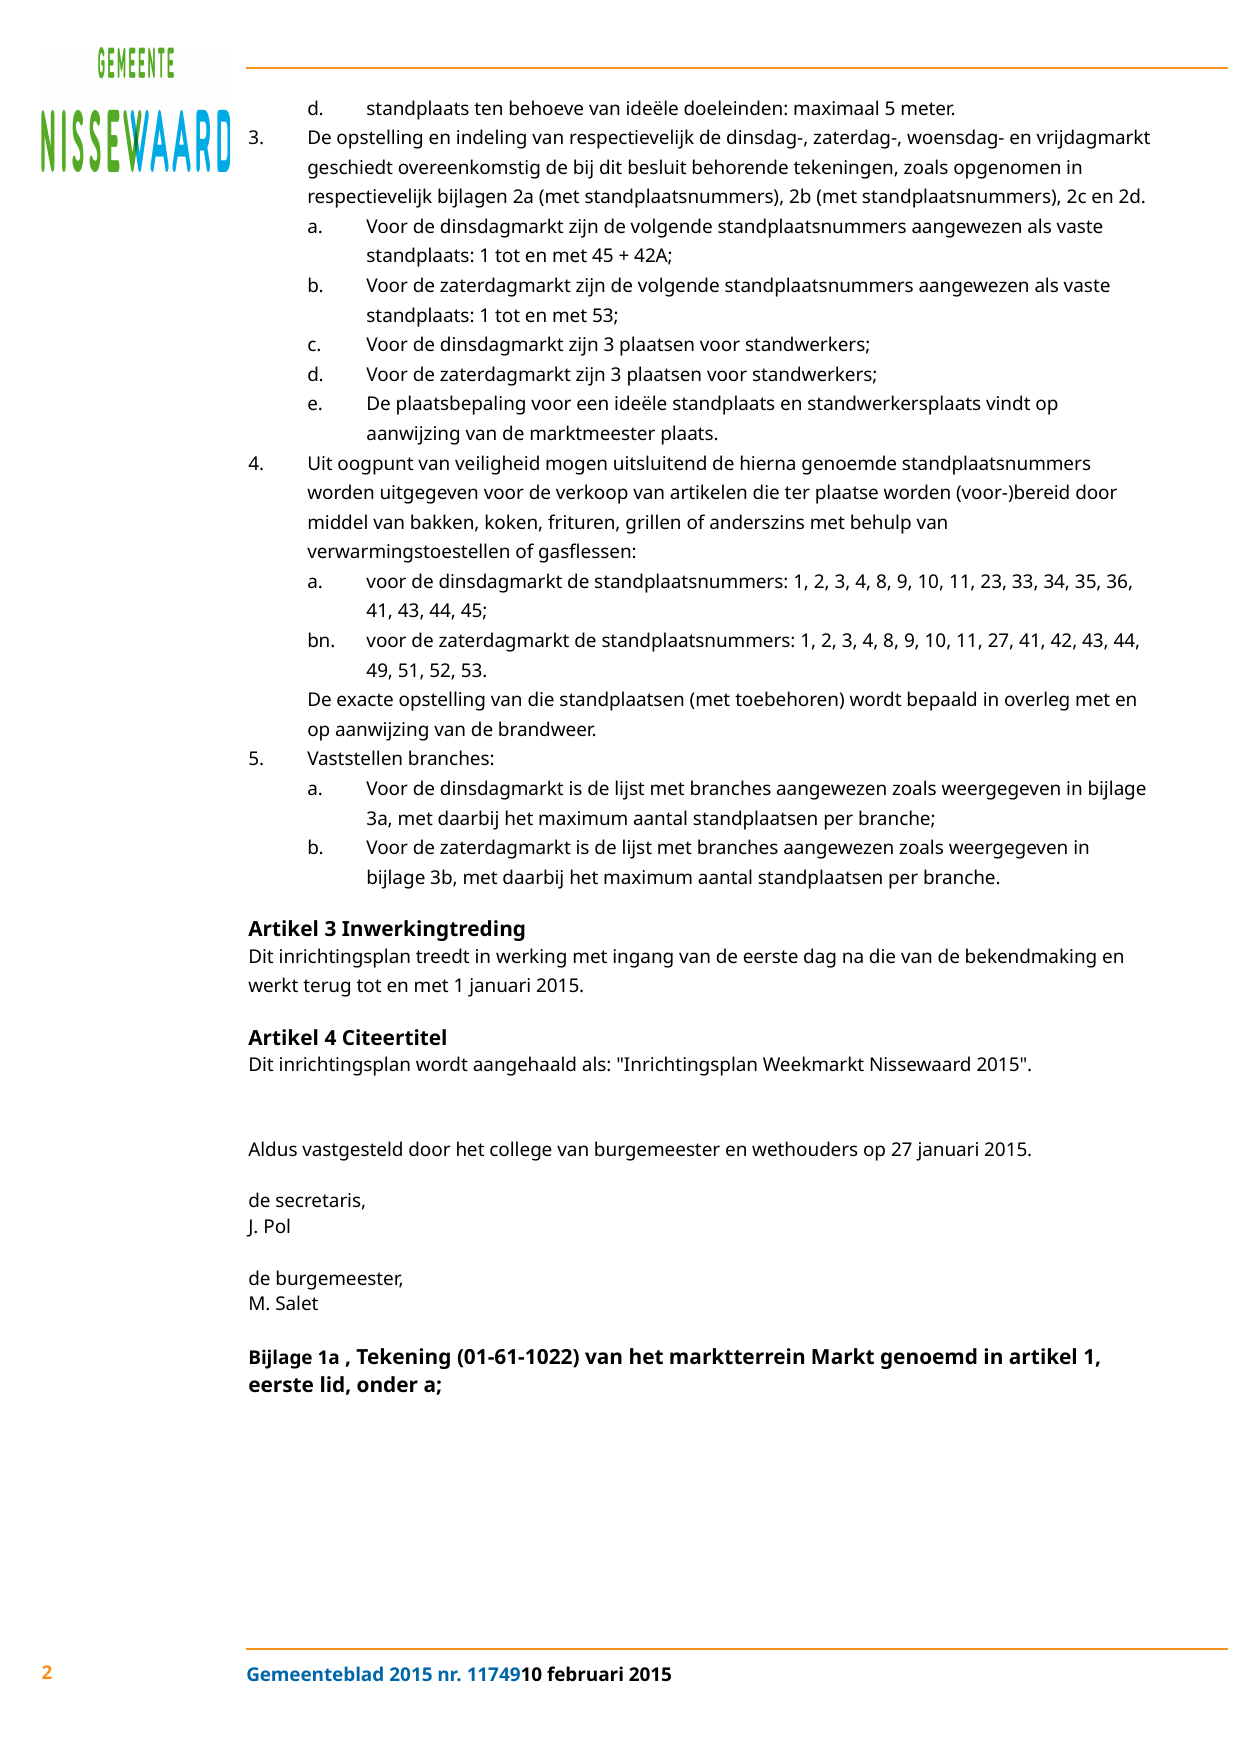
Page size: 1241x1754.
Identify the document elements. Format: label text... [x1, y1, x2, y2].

list Voor de dinsdagmarkt zijn de volgende standplaatsnummers aangewezen als vaste standplaats: 1 tot en met 45 + 42A; [307, 213, 1152, 268]
list Voor de dinsdagmarkt is de lijst met branches aangewezen zoals weergegeven in bijlage 3a, met daarbij het maximum aantal standplaatsen per branche; [307, 775, 1152, 831]
list Voor de dinsdagmarkt zijn 3 plaatsen voor standwerkers; [307, 331, 1152, 357]
text Aldus vastgesteld door het college van burgemeester en wethouders op 27 januari 2015. [248, 1136, 1152, 1162]
text Dit inrichtingsplan treedt in werking met ingang van de eerste dag na die van de bekendmaking en [248, 943, 1152, 968]
text werkt terug tot en met 1 januari 2015. [248, 972, 1152, 998]
list standplaats ten behoeve van ideële doeleinden: maximaal 5 meter. [307, 95, 1152, 121]
list Vaststellen branches: [248, 746, 1152, 771]
text Dit inrichtingsplan wordt aangehaald als: "Inrichtingsplan Weekmarkt Nissewaard 2015". [248, 1051, 1152, 1077]
list Voor de zaterdagmarkt is de lijst met branches aangewezen zoals weergegeven in bijlage 3b, met daarbij het maximum aantal standplaatsen per branche. [307, 834, 1152, 890]
list De plaatsbepaling voor een ideële standplaats en standwerkersplaats vindt op aanwijzing van de marktmeester plaats. [307, 391, 1152, 446]
list Voor de zaterdagmarkt zijn de volgende standplaatsnummers aangewezen als vaste standplaats: 1 tot en met 53; [307, 272, 1152, 328]
text Bijlage 1a , Tekening (01-61-1022) van het marktterrein Markt genoemd in artikel 1, eerste lid, onder a; [248, 1342, 1152, 1399]
picture [41, 47, 231, 172]
picture [201, 122, 206, 138]
list Uit oogpunt van veiligheid mogen uitsluitend de hierna genoemde standplaatsnummers worden uitgegeven voor de verkoop van artikelen die ter plaatse worden (voor-)bereid door middel van bakken, koken, frituren, grillen of anderszins met behulp van verwarmingstoestellen of gasflessen: [248, 450, 1152, 564]
list Voor de zaterdagmarkt zijn 3 plaatsen voor standwerkers; [307, 361, 1152, 387]
list De opstelling en indeling van respectievelijk de dinsdag-, zaterdag-, woensdag- en vrijdagmarkt geschiedt overeenkomstig de bij dit besluit behorende tekeningen, zoals opgenomen in respectievelijk bijlagen 2a (met standplaatsnummers), 2b (met standplaatsnummers), 2c en 2d. [248, 124, 1152, 209]
text Artikel 4 Citeertitel [248, 1023, 1152, 1051]
picture [200, 151, 206, 172]
picture [222, 122, 227, 160]
picture [154, 157, 165, 172]
text de burgemeester, [248, 1265, 1152, 1291]
text de secretaris, [248, 1188, 1152, 1213]
list voor de dinsdagmarkt de standplaatsnummers: 1, 2, 3, 4, 8, 9, 10, 11, 23, 33, 34, 35, 36, 41, 43, 44, 45; [307, 568, 1152, 623]
picture [176, 157, 187, 172]
text J. Pol [248, 1213, 1152, 1239]
list voor de zaterdagmarkt de standplaatsnummers: 1, 2, 3, 4, 8, 9, 10, 11, 27, 41, 42, 43, 44, 49, 51, 52, 53. [307, 627, 1152, 683]
text M. Salet [248, 1291, 1152, 1316]
list De exacte opstelling van die standplaatsen (met toebehoren) wordt bepaald in overleg met en op aanwijzing van de brandweer. [248, 686, 1152, 742]
text Artikel 3 Inwerkingtreding [248, 914, 1152, 943]
